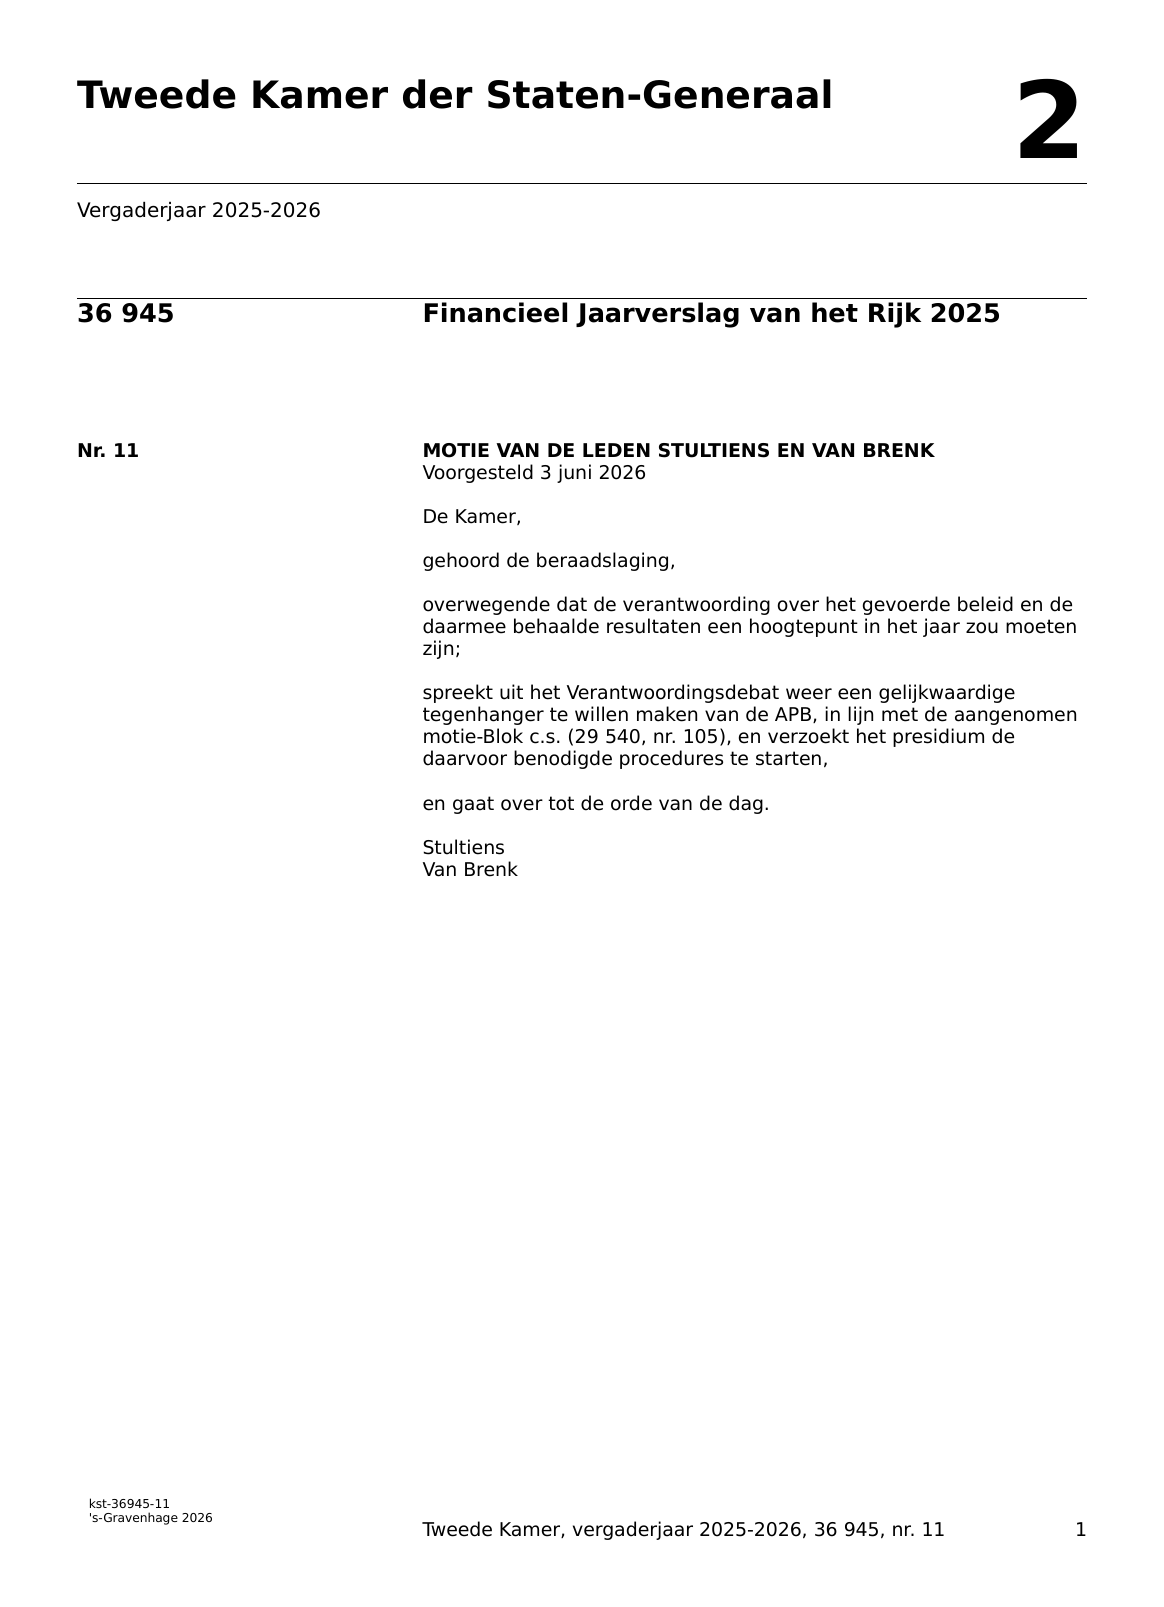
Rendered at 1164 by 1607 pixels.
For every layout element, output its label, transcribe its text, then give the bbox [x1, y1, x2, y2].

text Stultiens [422, 837, 1087, 858]
subtitle Nr. 11 MOTIE VAN DE LEDEN STULTIENS EN VAN BRENK [77, 440, 1087, 462]
text De Kamer, [422, 506, 1087, 528]
table_header Tweede Kamer der Staten-Generaal [77, 59, 886, 183]
text kst-36945-11 [88, 1497, 323, 1511]
text Van Brenk [422, 858, 1087, 881]
table_cell Vergaderjaar 2025-2026 [77, 184, 1087, 298]
text Voorgesteld 3 juni 2026 [422, 462, 1087, 484]
text 's-Gravenhage 2026 [88, 1511, 323, 1525]
subtitle 36 945 Financieel Jaarverslag van het Rijk 2025 [77, 299, 1087, 329]
text overwegende dat de verantwoording over het gevoerde beleid en de daarmee behaalde resultaten een hoogtepunt in het jaar zou moeten zijn; [422, 594, 1087, 660]
text en gaat over tot de orde van de dag. [422, 792, 1087, 814]
table_header 2 [886, 59, 1087, 183]
text spreekt uit het Verantwoordingsdebat weer een gelijkwaardige tegenhanger te willen maken van de APB, in lijn met de aangenomen motie-Blok c.s. (29 540, nr. 105), en verzoekt het presidium de daarvoor benodigde procedures te starten, [422, 682, 1087, 770]
text gehoord de beraadslaging, [422, 550, 1087, 572]
